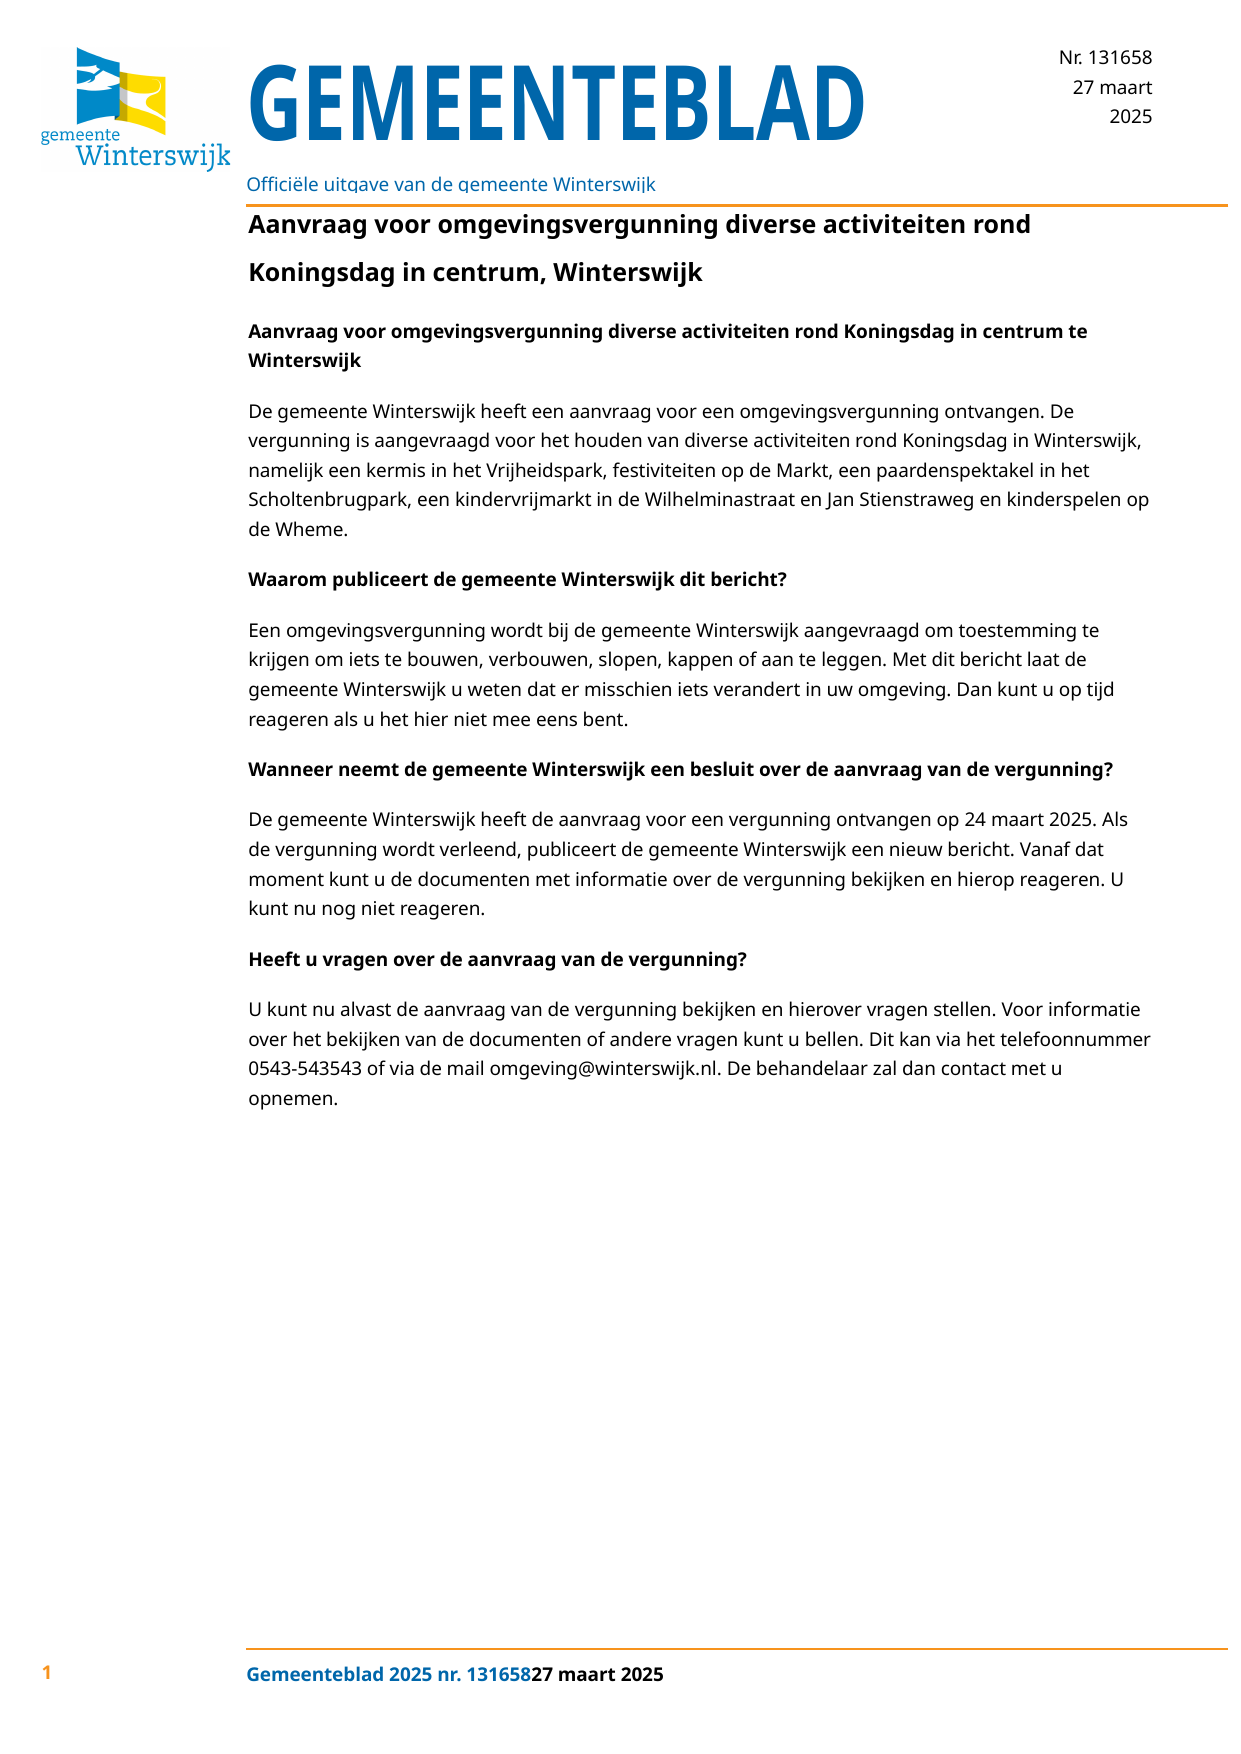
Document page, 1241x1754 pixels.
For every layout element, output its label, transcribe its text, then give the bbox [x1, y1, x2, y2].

text Aanvraag voor omgevingsvergunning diverse activiteiten rond Koningsdag in centrum, Winterswijk [248, 207, 1152, 288]
picture [41, 47, 231, 172]
text Heeft u vragen over de aanvraag van de vergunning? [248, 946, 1152, 972]
text Een omgevingsvergunning wordt bij de gemeente Winterswijk aangevraagd om toestemming te krijgen om iets te bouwen, verbouwen, slopen, kappen of aan te leggen. Met dit bericht laat de gemeente Winterswijk u weten dat er misschien iets verandert in uw omgeving. Dan kunt u op tijd reageren als u het hier niet mee eens bent. [248, 617, 1152, 732]
text U kunt nu alvast de aanvraag van de vergunning bekijken en hierover vragen stellen. Voor informatie over het bekijken van de documenten of andere vragen kunt u bellen. Dit kan via het telefoonnummer 0543-543543 of via de mail omgeving@winterswijk.nl. De behandelaar zal dan contact met u opnemen. [248, 996, 1152, 1111]
picture [225, 153, 231, 162]
text Waarom publiceert de gemeente Winterswijk dit bericht? [248, 567, 1152, 592]
text Wanneer neemt de gemeente Winterswijk een besluit over de aanvraag van de vergunning? [248, 756, 1152, 782]
text Aanvraag voor omgevingsvergunning diverse activiteiten rond Koningsdag in centrum te Winterswijk [248, 318, 1152, 373]
text De gemeente Winterswijk heeft de aanvraag voor een vergunning ontvangen op 24 maart 2025. Als de vergunning wordt verleend, publiceert de gemeente Winterswijk een nieuw bericht. Vanaf dat moment kunt u de documenten met informatie over de vergunning bekijken en hierop reageren. U kunt nu nog niet reageren. [248, 807, 1152, 921]
text De gemeente Winterswijk heeft een aanvraag voor een omgevingsvergunning ontvangen. De vergunning is aangevraagd voor het houden van diverse activiteiten rond Koningsdag in Winterswijk, namelijk een kermis in het Vrijheidspark, festiviteiten op de Markt, een paardenspektakel in het Scholtenbrugpark, een kindervrijmarkt in de Wilhelminastraat en Jan Stienstraweg en kinderspelen op de Wheme. [248, 398, 1152, 542]
